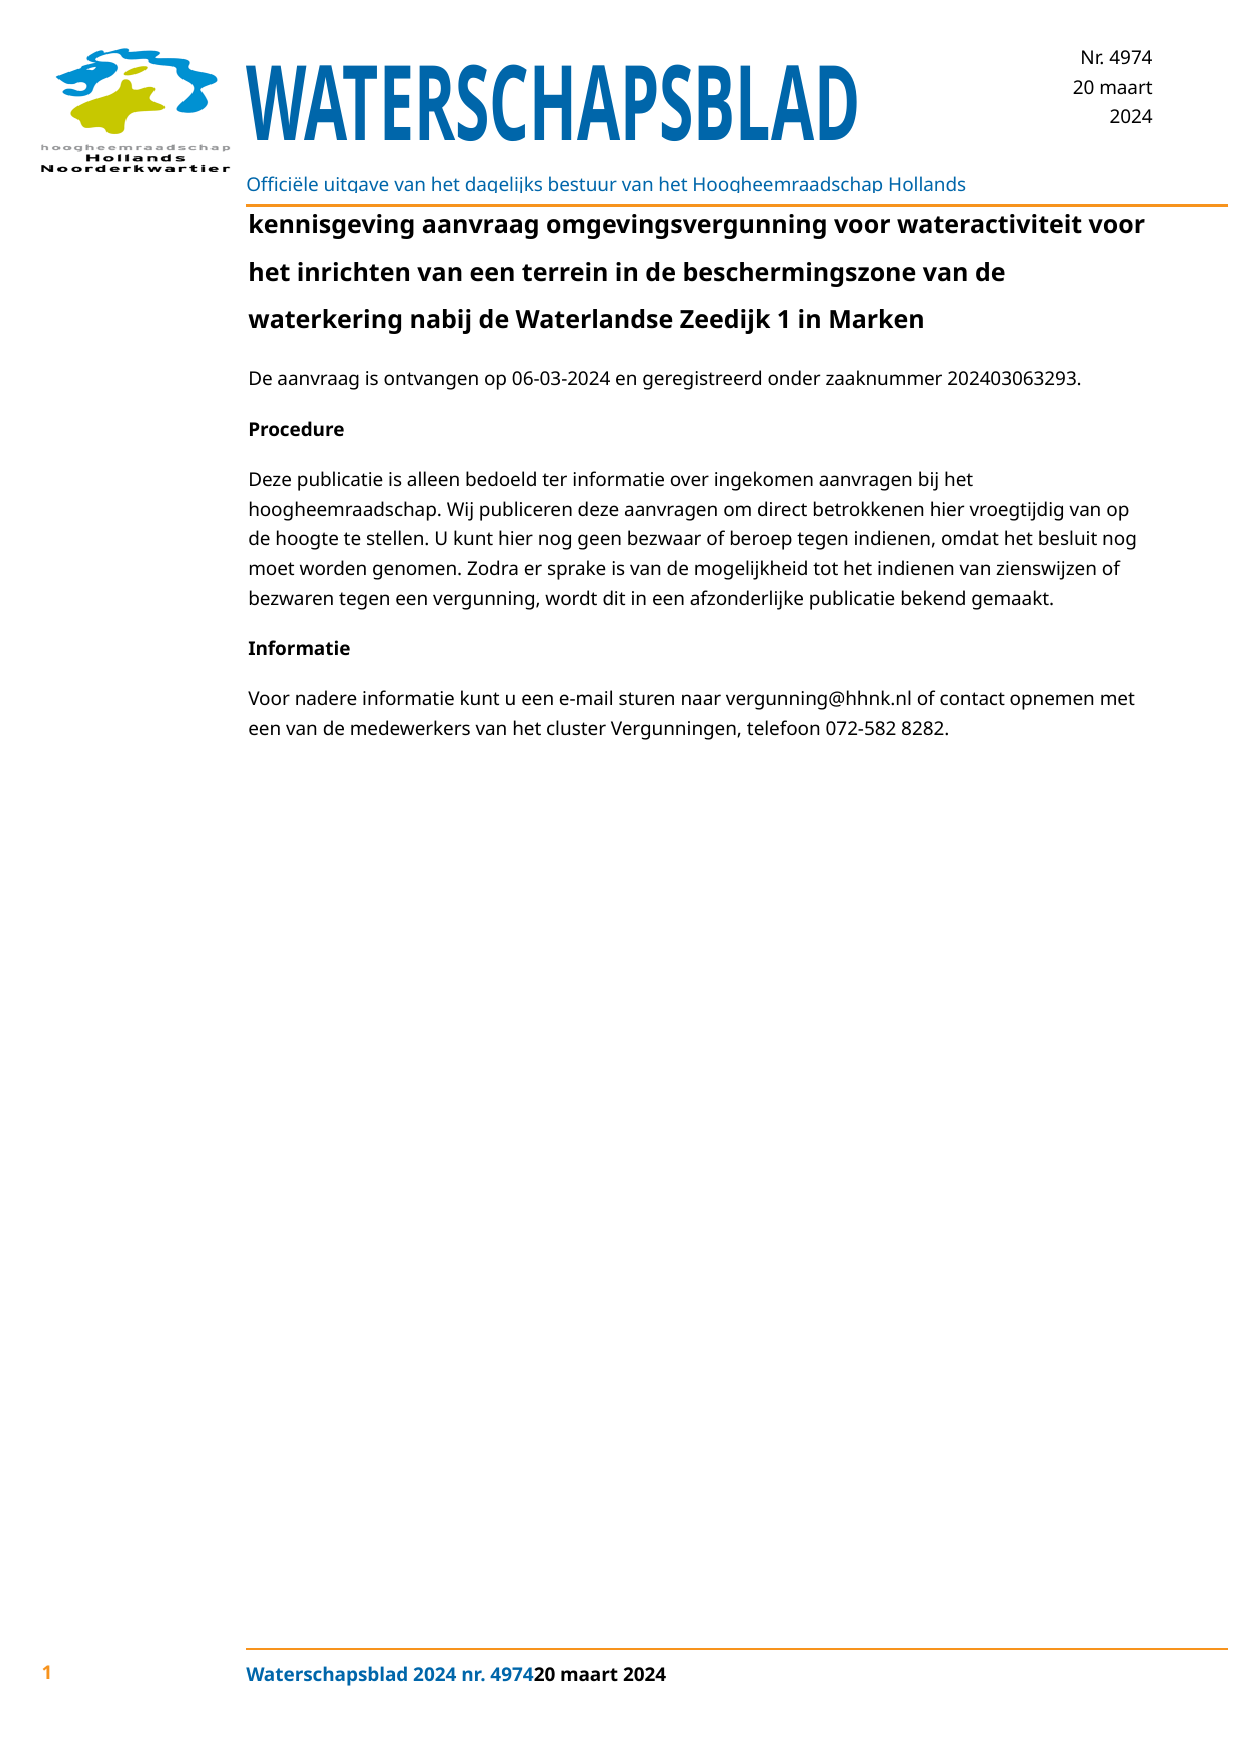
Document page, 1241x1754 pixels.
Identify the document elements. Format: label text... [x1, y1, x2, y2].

picture [41, 47, 231, 172]
text Deze publicatie is alleen bedoeld ter informatie over ingekomen aanvragen bij het hoogheemraadschap. Wij publiceren deze aanvragen om direct betrokkenen hier vroegtijdig van op de hoogte te stellen. U kunt hier nog geen bezwaar of beroep tegen indienen, omdat het besluit nog moet worden genomen. Zodra er sprake is van de mogelijkheid tot het indienen van zienswijzen of bezwaren tegen een vergunning, wordt dit in een afzonderlijke publicatie bekend gemaakt. [248, 466, 1152, 610]
text Procedure [248, 416, 1152, 442]
text Voor nadere informatie kunt u een e-mail sturen naar vergunning@hhnk.nl of contact opnemen met een van de medewerkers van het cluster Vergunningen, telefoon 072-582 8282. [248, 686, 1152, 741]
text De aanvraag is ontvangen op 06-03-2024 en geregistreerd onder zaaknummer 202403063293. [248, 366, 1152, 391]
text Informatie [248, 635, 1152, 661]
text kennisgeving aanvraag omgevingsvergunning voor wateractiviteit voor het inrichten van een terrein in de beschermingszone van de waterkering nabij de Waterlandse Zeedijk 1 in Marken [248, 207, 1152, 336]
